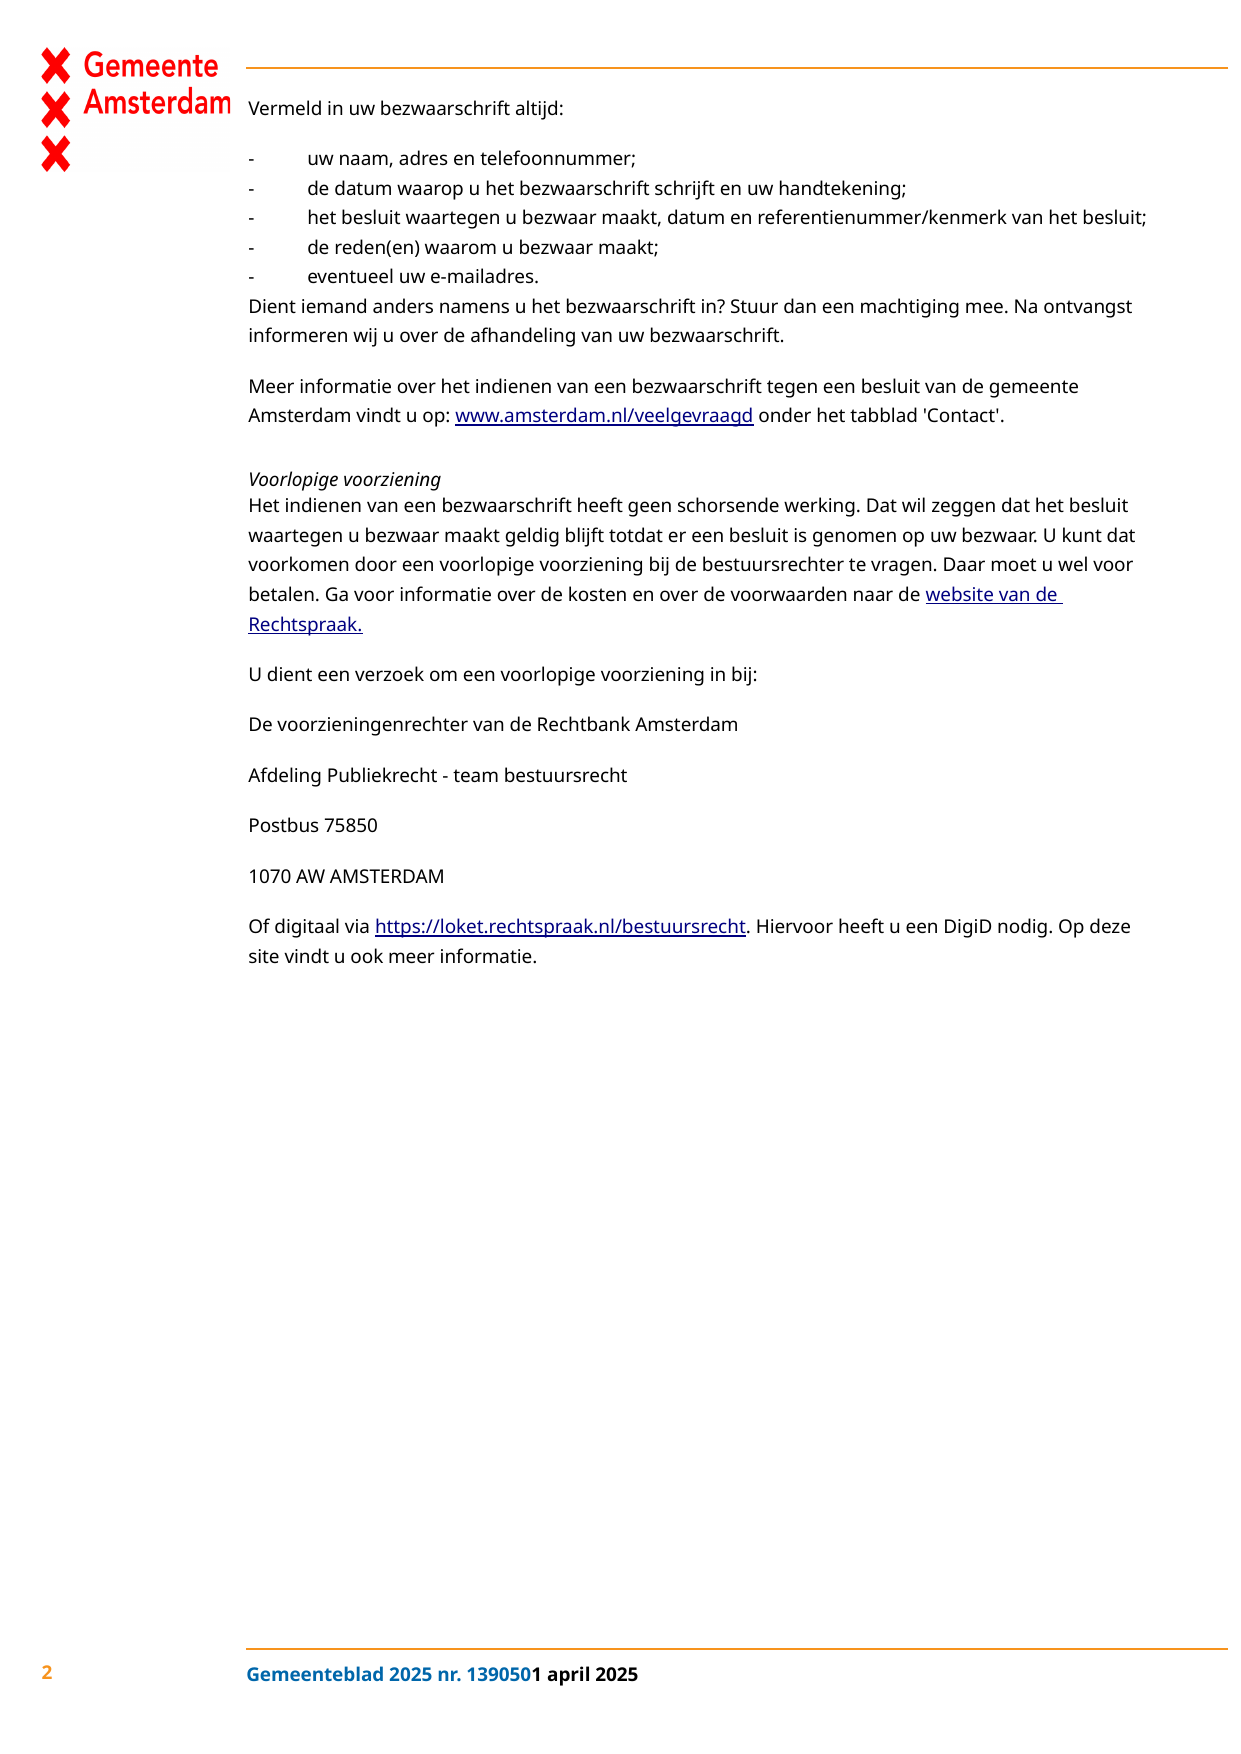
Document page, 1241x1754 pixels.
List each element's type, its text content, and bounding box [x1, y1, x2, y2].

text Of digitaal via https://loket.rechtspraak.nl/bestuursrecht. Hiervoor heeft u een DigiD nodig. Op deze site vindt u ook meer informatie. [248, 913, 1152, 968]
list eventueel uw e-mailadres. [248, 263, 1152, 289]
text De voorzieningenrechter van de Rechtbank Amsterdam [248, 712, 1152, 737]
text Postbus 75850 [248, 812, 1152, 838]
text 1070 AW AMSTERDAM [248, 863, 1152, 888]
text Vermeld in uw bezwaarschrift altijd: [248, 95, 1152, 121]
list de datum waarop u het bezwaarschrift schrijft en uw handtekening; [248, 175, 1152, 201]
text Voorlopige voorziening [248, 467, 1152, 492]
list uw naam, adres en telefoonnummer; [248, 145, 1152, 171]
text U dient een verzoek om een voorlopige voorziening in bij: [248, 661, 1152, 687]
list de reden(en) waarom u bezwaar maakt; [248, 234, 1152, 260]
list het besluit waartegen u bezwaar maakt, datum en referentienummer/kenmerk van het besluit; [248, 204, 1152, 230]
text Dient iemand anders namens u het bezwaarschrift in? Stuur dan een machtiging mee. Na ontvangst informeren wij u over de afhandeling van uw bezwaarschrift. [248, 293, 1152, 348]
text Het indienen van een bezwaarschrift heeft geen schorsende werking. Dat wil zeggen dat het besluit waartegen u bezwaar maakt geldig blijft totdat er een besluit is genomen op uw bezwaar. U kunt dat voorkomen door een voorlopige voorziening bij de bestuursrechter te vragen. Daar moet u wel voor betalen. Ga voor informatie over de kosten en over de voorwaarden naar de website van de Rechtspraak. [248, 492, 1152, 636]
text Meer informatie over het indienen van een bezwaarschrift tegen een besluit van de gemeente Amsterdam vindt u op: www.amsterdam.nl/veelgevraagd onder het tabblad 'Contact'. [248, 373, 1152, 428]
picture [41, 47, 231, 172]
text Afdeling Publiekrecht - team bestuursrecht [248, 762, 1152, 788]
